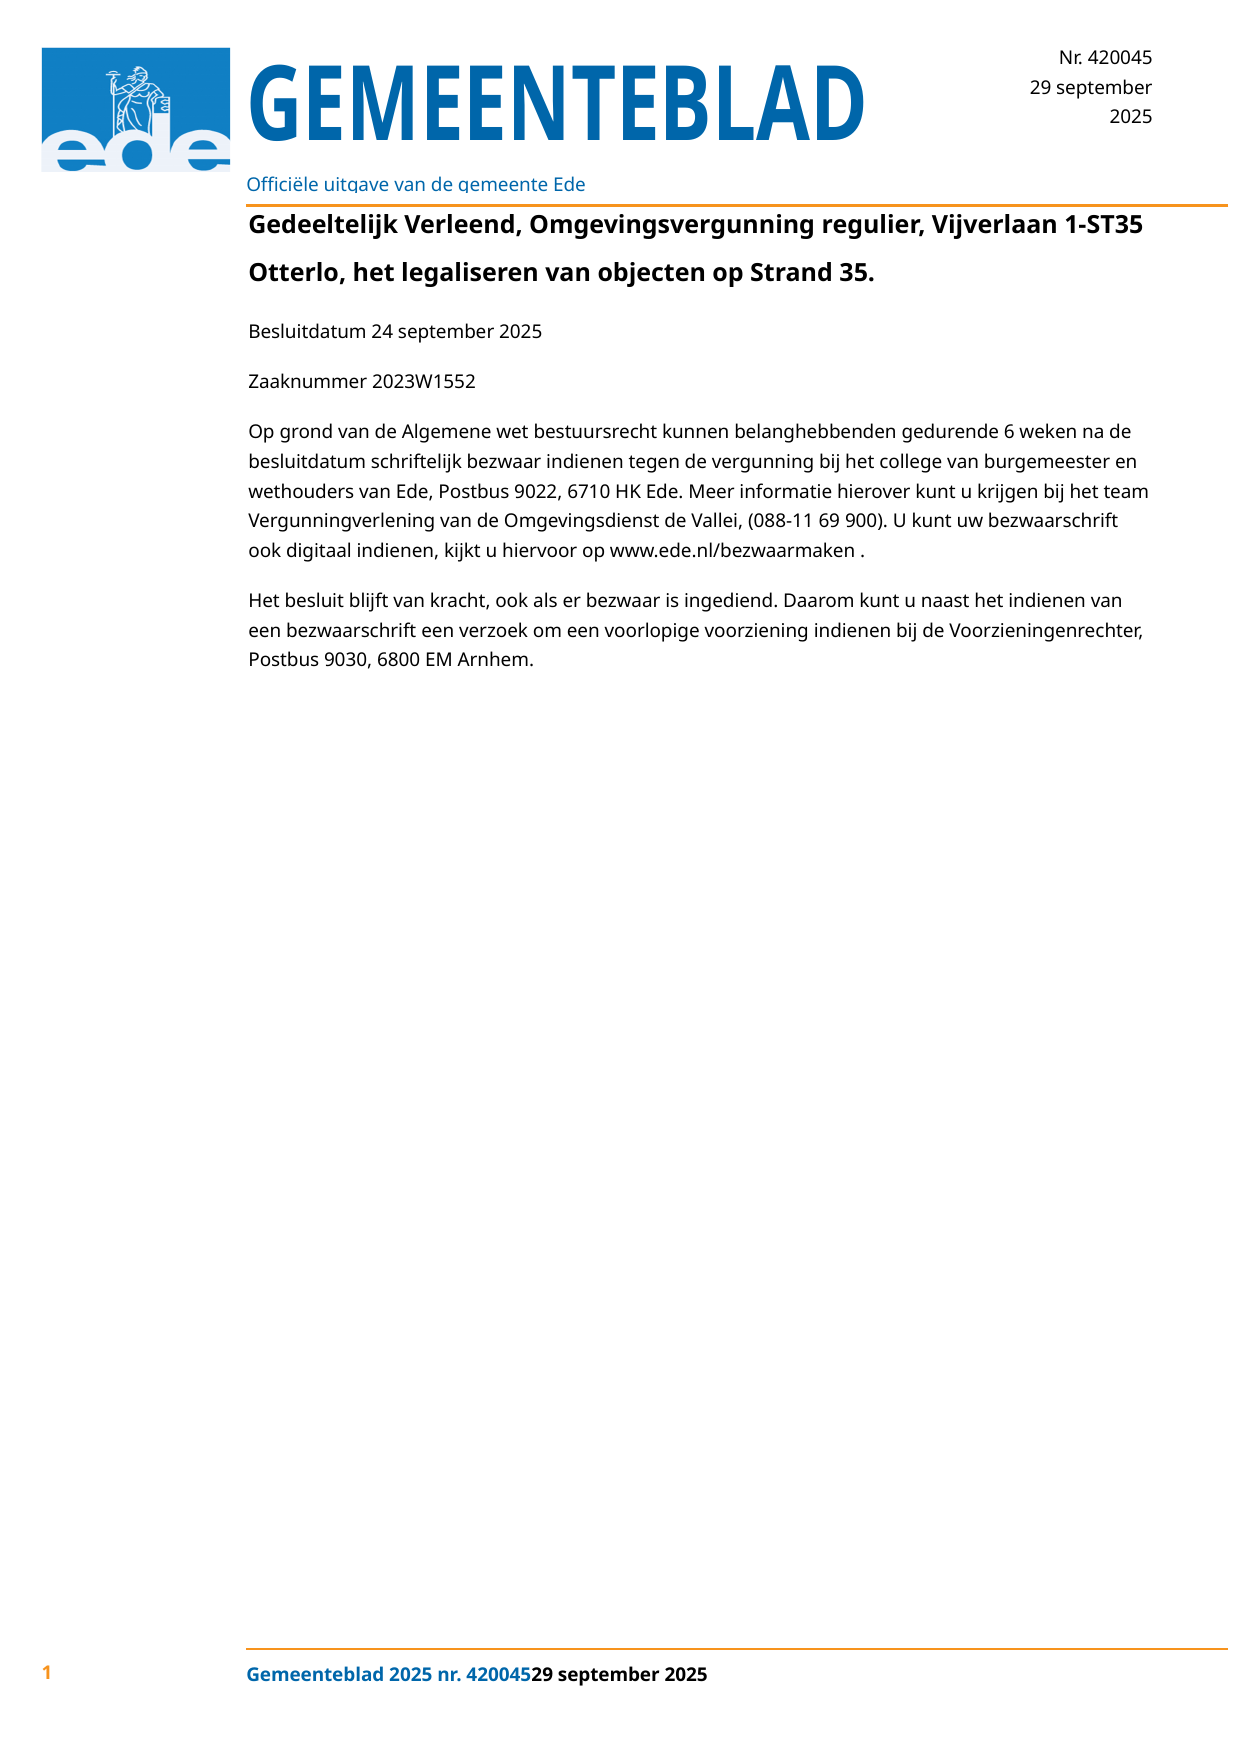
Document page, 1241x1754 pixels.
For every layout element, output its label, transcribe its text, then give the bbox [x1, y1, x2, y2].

text Zaaknummer 2023W1552 [248, 368, 1152, 394]
picture [41, 47, 231, 172]
text Op grond van de Algemene wet bestuursrecht kunnen belanghebbenden gedurende 6 weken na de besluitdatum schriftelijk bezwaar indienen tegen de vergunning bij het college van burgemeester en wethouders van Ede, Postbus 9022, 6710 HK Ede. Meer informatie hierover kunt u krijgen bij het team Vergunningverlening van de Omgevingsdienst de Vallei, (088-11 69 900). U kunt uw bezwaarschrift ook digitaal indienen, kijkt u hiervoor op www.ede.nl/bezwaarmaken . [248, 419, 1152, 563]
text Het besluit blijft van kracht, ook als er bezwaar is ingediend. Daarom kunt u naast het indienen van een bezwaarschrift een verzoek om een voorlopige voorziening indienen bij de Voorzieningenrechter, Postbus 9030, 6800 EM Arnhem. [248, 587, 1152, 672]
text Gedeeltelijk Verleend, Omgevingsvergunning regulier, Vijverlaan 1-ST35 Otterlo, het legaliseren van objecten op Strand 35. [248, 207, 1152, 288]
text Besluitdatum 24 september 2025 [248, 318, 1152, 344]
